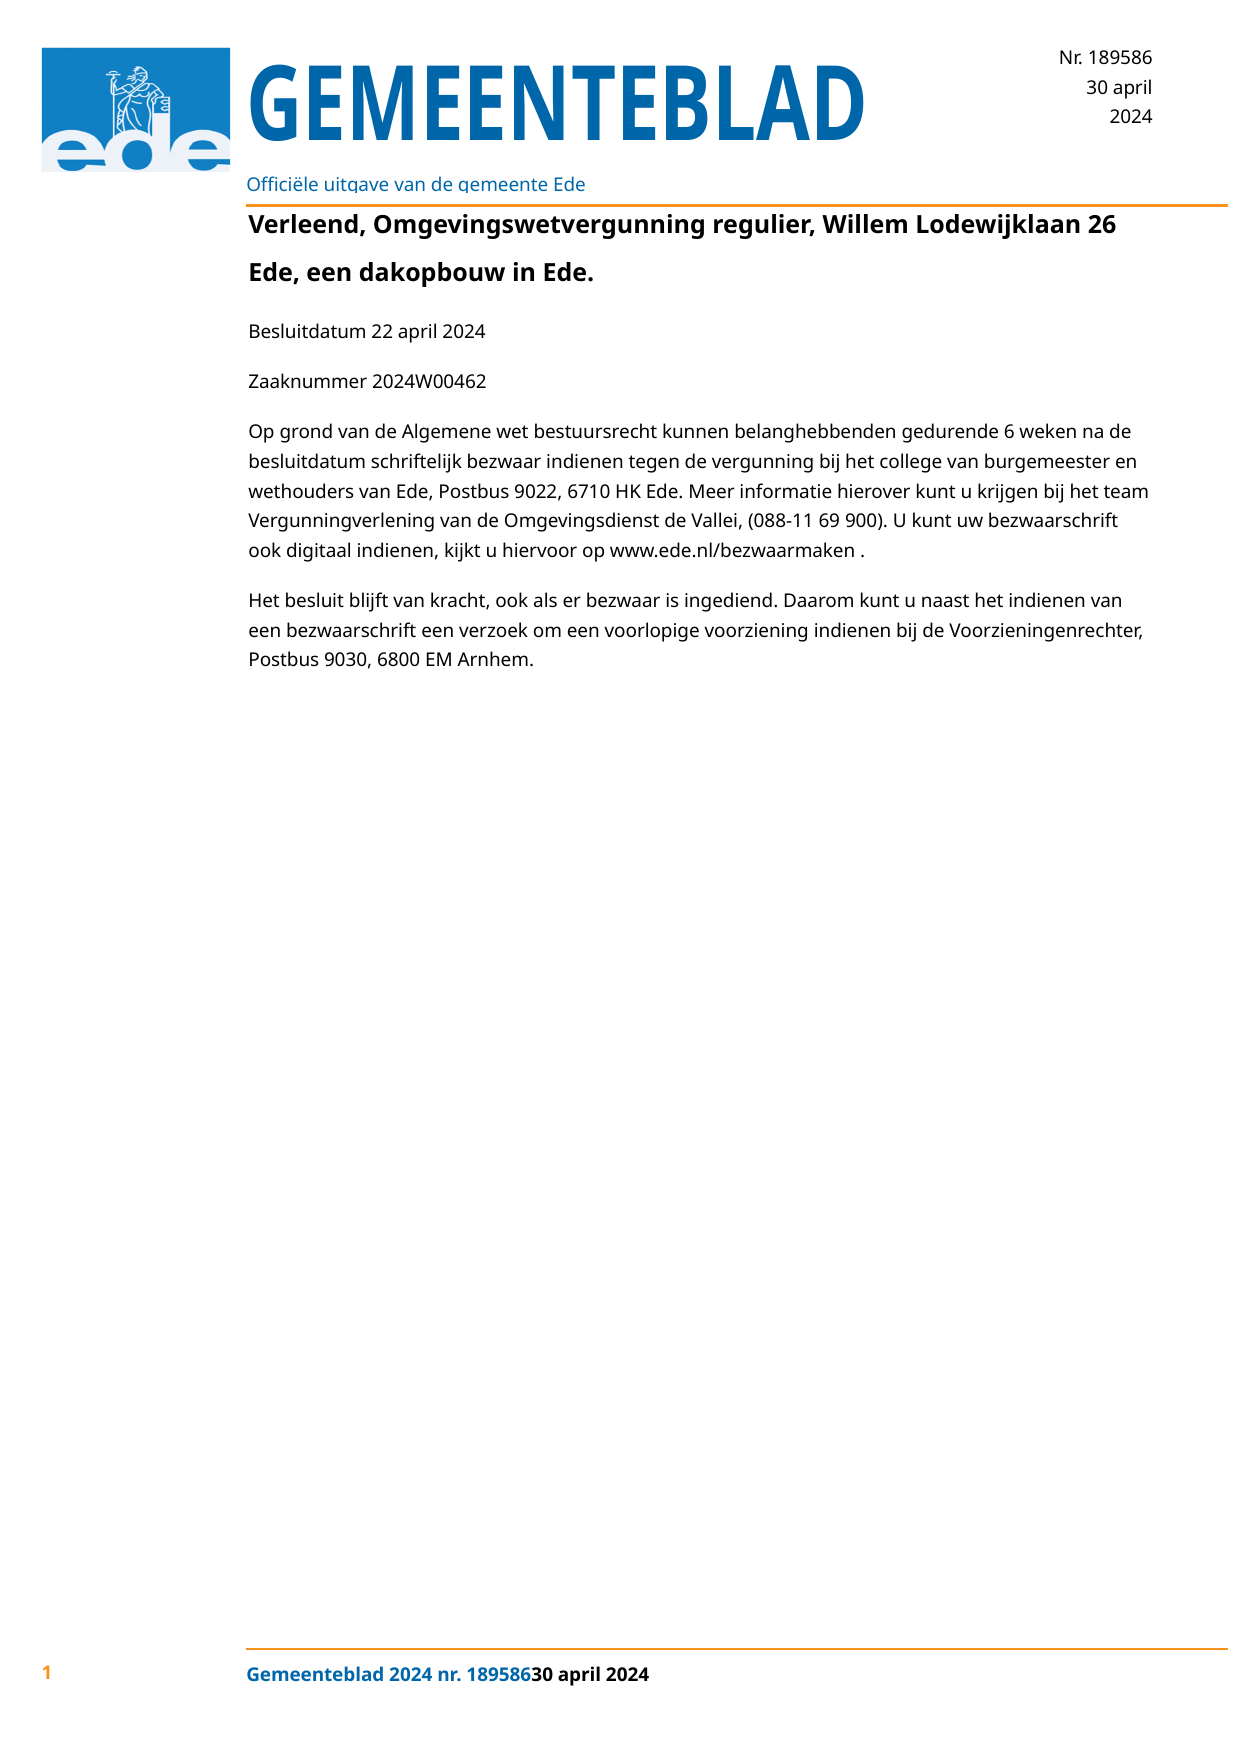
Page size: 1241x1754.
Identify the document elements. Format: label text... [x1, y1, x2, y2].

text Verleend, Omgevingswetvergunning regulier, Willem Lodewijklaan 26 Ede, een dakopbouw in Ede. [248, 207, 1152, 288]
text Besluitdatum 22 april 2024 [248, 318, 1152, 344]
text Het besluit blijft van kracht, ook als er bezwaar is ingediend. Daarom kunt u naast het indienen van een bezwaarschrift een verzoek om een voorlopige voorziening indienen bij de Voorzieningenrechter, Postbus 9030, 6800 EM Arnhem. [248, 587, 1152, 672]
picture [41, 47, 231, 172]
text Zaaknummer 2024W00462 [248, 368, 1152, 394]
text Op grond van de Algemene wet bestuursrecht kunnen belanghebbenden gedurende 6 weken na de besluitdatum schriftelijk bezwaar indienen tegen de vergunning bij het college van burgemeester en wethouders van Ede, Postbus 9022, 6710 HK Ede. Meer informatie hierover kunt u krijgen bij het team Vergunningverlening van de Omgevingsdienst de Vallei, (088-11 69 900). U kunt uw bezwaarschrift ook digitaal indienen, kijkt u hiervoor op www.ede.nl/bezwaarmaken . [248, 419, 1152, 563]
